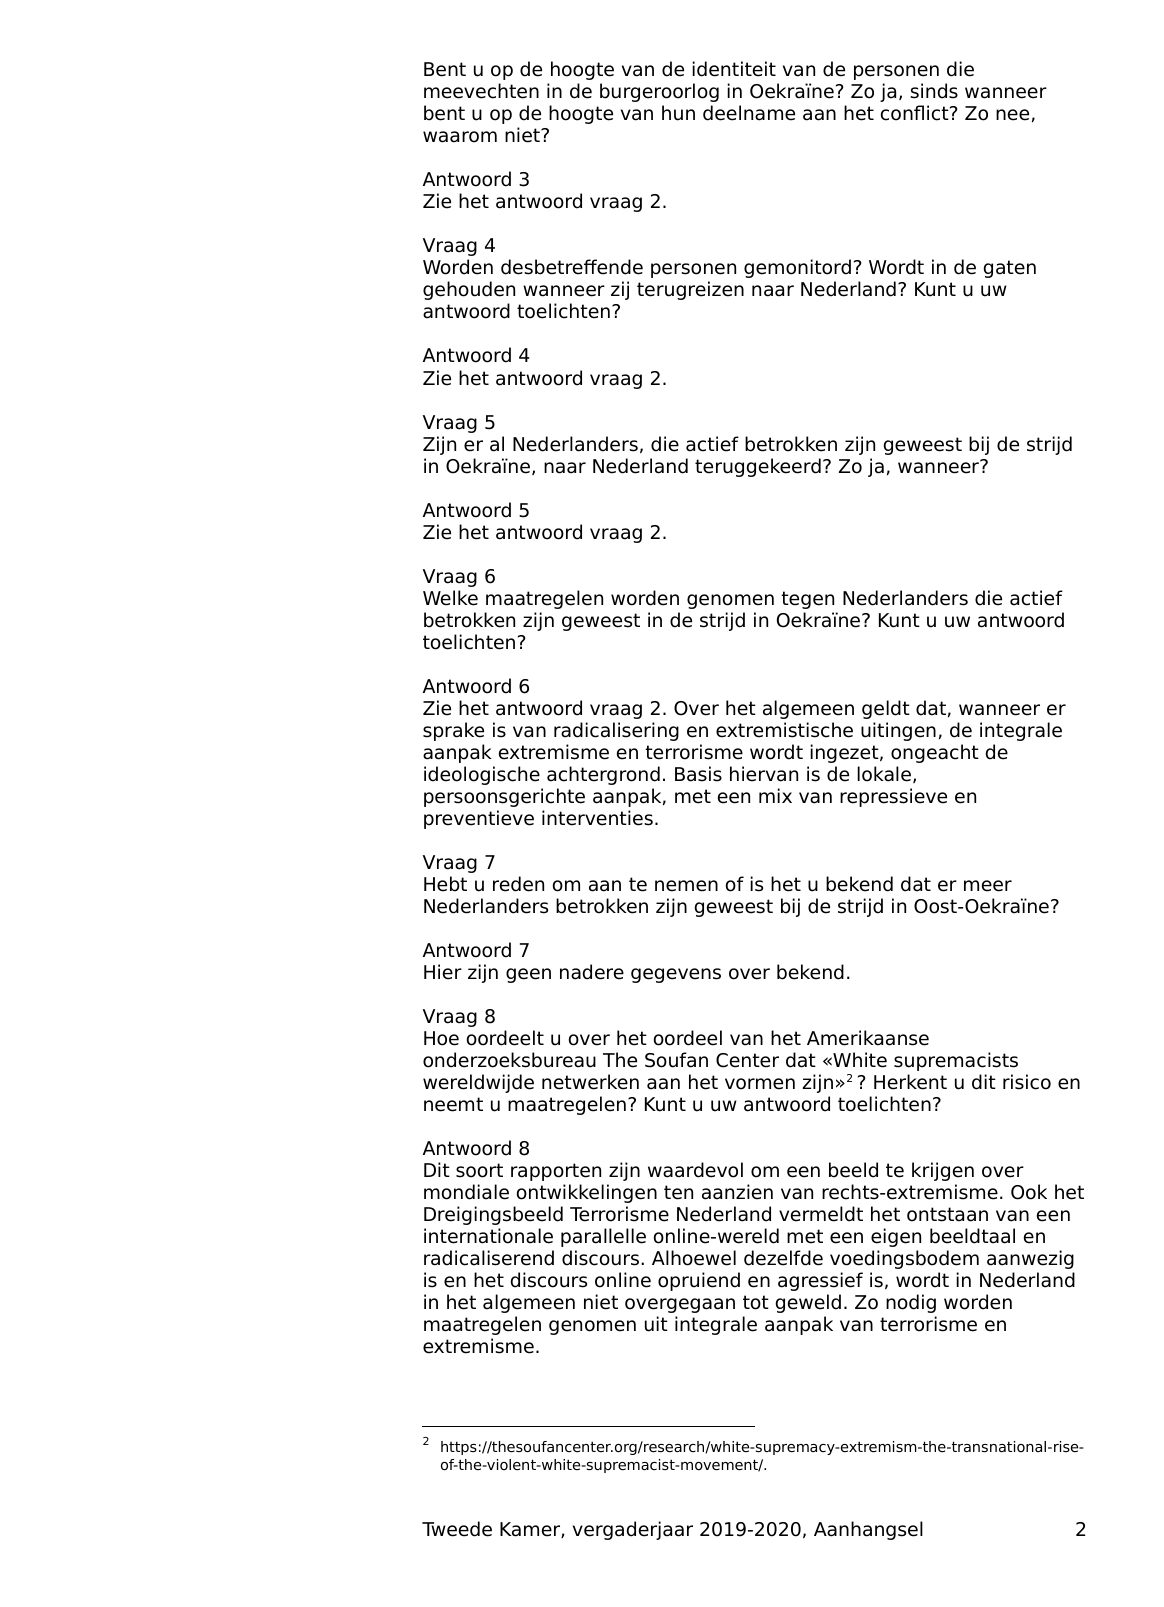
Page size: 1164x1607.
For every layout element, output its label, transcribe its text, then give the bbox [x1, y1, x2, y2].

text Vraag 8 [422, 1006, 1087, 1028]
text Antwoord 8 [422, 1138, 1087, 1160]
text Worden desbetreffende personen gemonitord? Wordt in de gaten gehouden wanneer zij terugreizen naar Nederland? Kunt u uw antwoord toelichten? [422, 257, 1087, 323]
text Hebt u reden om aan te nemen of is het u bekend dat er meer Nederlanders betrokken zijn geweest bij de strijd in Oost-Oekraïne? [422, 874, 1087, 918]
text Zijn er al Nederlanders, die actief betrokken zijn geweest bij de strijd in Oekraïne, naar Nederland teruggekeerd? Zo ja, wanneer? [422, 433, 1087, 477]
text Vraag 7 [422, 852, 1087, 874]
text Vraag 4 [422, 235, 1087, 257]
text Welke maatregelen worden genomen tegen Nederlanders die actief betrokken zijn geweest in de strijd in Oekraïne? Kunt u uw antwoord toelichten? [422, 588, 1087, 654]
text Hoe oordeelt u over het oordeel van het Amerikaanse onderzoeksbureau The Soufan Center dat «White supremacists wereldwijde netwerken aan het vormen zijn»? Herkent u dit risico en neemt u maatregelen? Kunt u uw antwoord toelichten? [422, 1028, 1087, 1116]
text Zie het antwoord vraag 2. [422, 191, 1087, 213]
text Zie het antwoord vraag 2. [422, 367, 1087, 389]
text Zie het antwoord vraag 2. [422, 522, 1087, 544]
text Dit soort rapporten zijn waardevol om een beeld te krijgen over mondiale ontwikkelingen ten aanzien van rechts-extremisme. Ook het Dreigingsbeeld Terrorisme Nederland vermeldt het ontstaan van een internationale parallelle online-wereld met een eigen beeldtaal en radicaliserend discours. Alhoewel dezelfde voedingsbodem aanwezig is en het discours online opruiend en agressief is, wordt in Nederland in het algemeen niet overgegaan tot geweld. Zo nodig worden maatregelen genomen uit integrale aanpak van terrorisme en extremisme. [422, 1160, 1087, 1358]
text Antwoord 4 [422, 345, 1087, 367]
text Vraag 5 [422, 412, 1087, 433]
text Antwoord 5 [422, 500, 1087, 522]
text Vraag 6 [422, 566, 1087, 588]
text Zie het antwoord vraag 2. Over het algemeen geldt dat, wanneer er sprake is van radicalisering en extremistische uitingen, de integrale aanpak extremisme en terrorisme wordt ingezet, ongeacht de ideologische achtergrond. Basis hiervan is de lokale, persoonsgerichte aanpak, met een mix van repressieve en preventieve interventies. [422, 698, 1087, 830]
text Antwoord 6 [422, 676, 1087, 698]
text Bent u op de hoogte van de identiteit van de personen die meevechten in de burgeroorlog in Oekraïne? Zo ja, sinds wanneer bent u op de hoogte van hun deelname aan het conflict? Zo nee, waarom niet? [422, 59, 1087, 147]
text https://thesoufancenter.org/research/white-supremacy-extremism-the-transnational-rise-of-the-violent-white-supremacist-movement/. [422, 1435, 1087, 1474]
text Antwoord 3 [422, 169, 1087, 191]
text Antwoord 7 [422, 940, 1087, 962]
text Hier zijn geen nadere gegevens over bekend. [422, 962, 1087, 984]
